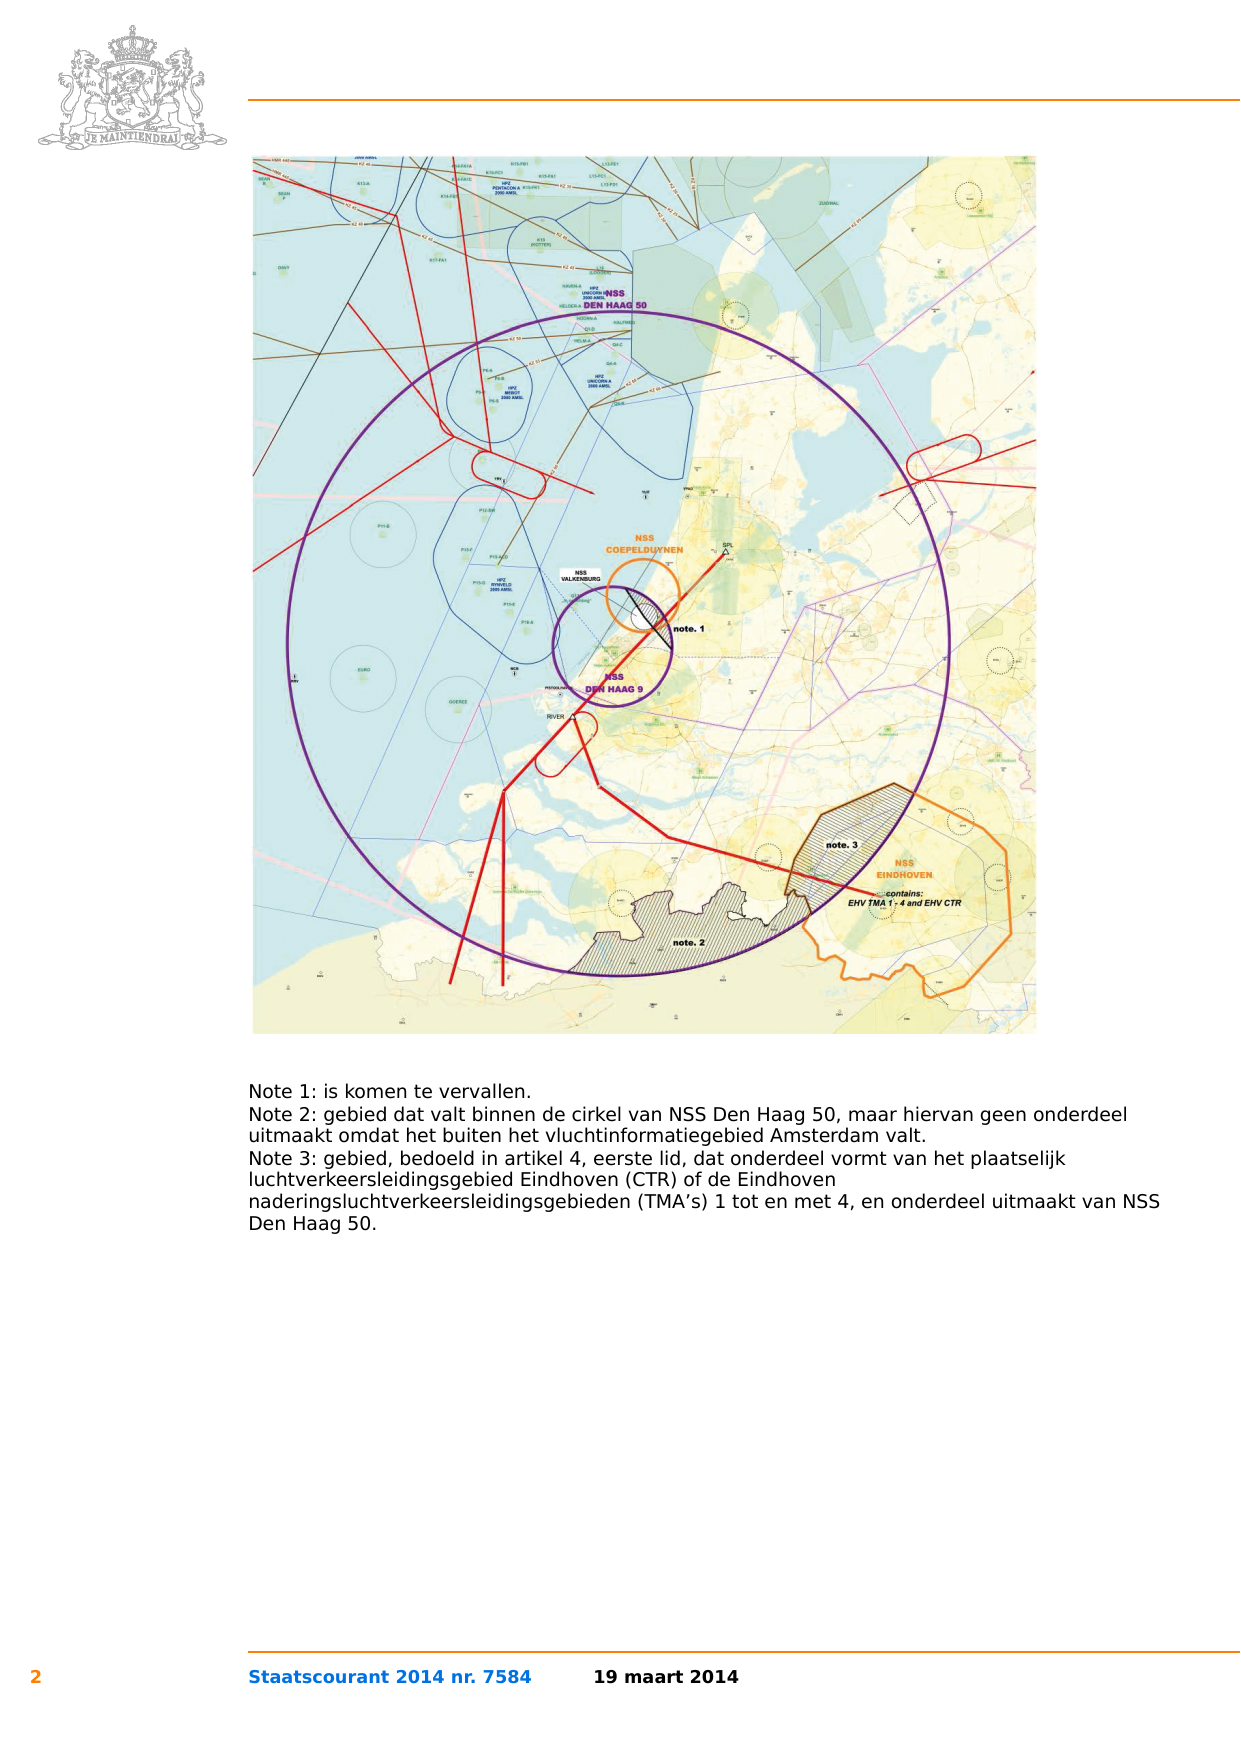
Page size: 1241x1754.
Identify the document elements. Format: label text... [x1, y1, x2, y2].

picture [38, 25, 227, 150]
picture [248, 151, 1040, 1038]
text Note 2: gebied dat valt binnen de cirkel van NSS Den Haag 50, maar hiervan geen onderdeel uitmaakt omdat het buiten het vluchtinformatiegebied Amsterdam valt. [248, 1103, 1163, 1147]
text Note 3: gebied, bedoeld in artikel 4, eerste lid, dat onderdeel vormt van het plaatselijk luchtverkeersleidingsgebied Eindhoven (CTR) of de Eindhoven naderingsluchtverkeersleidingsgebieden (TMA’s) 1 tot en met 4, en onderdeel uitmaakt van NSS Den Haag 50. [248, 1147, 1163, 1235]
text Note 1: is komen te vervallen. [248, 1081, 1163, 1103]
